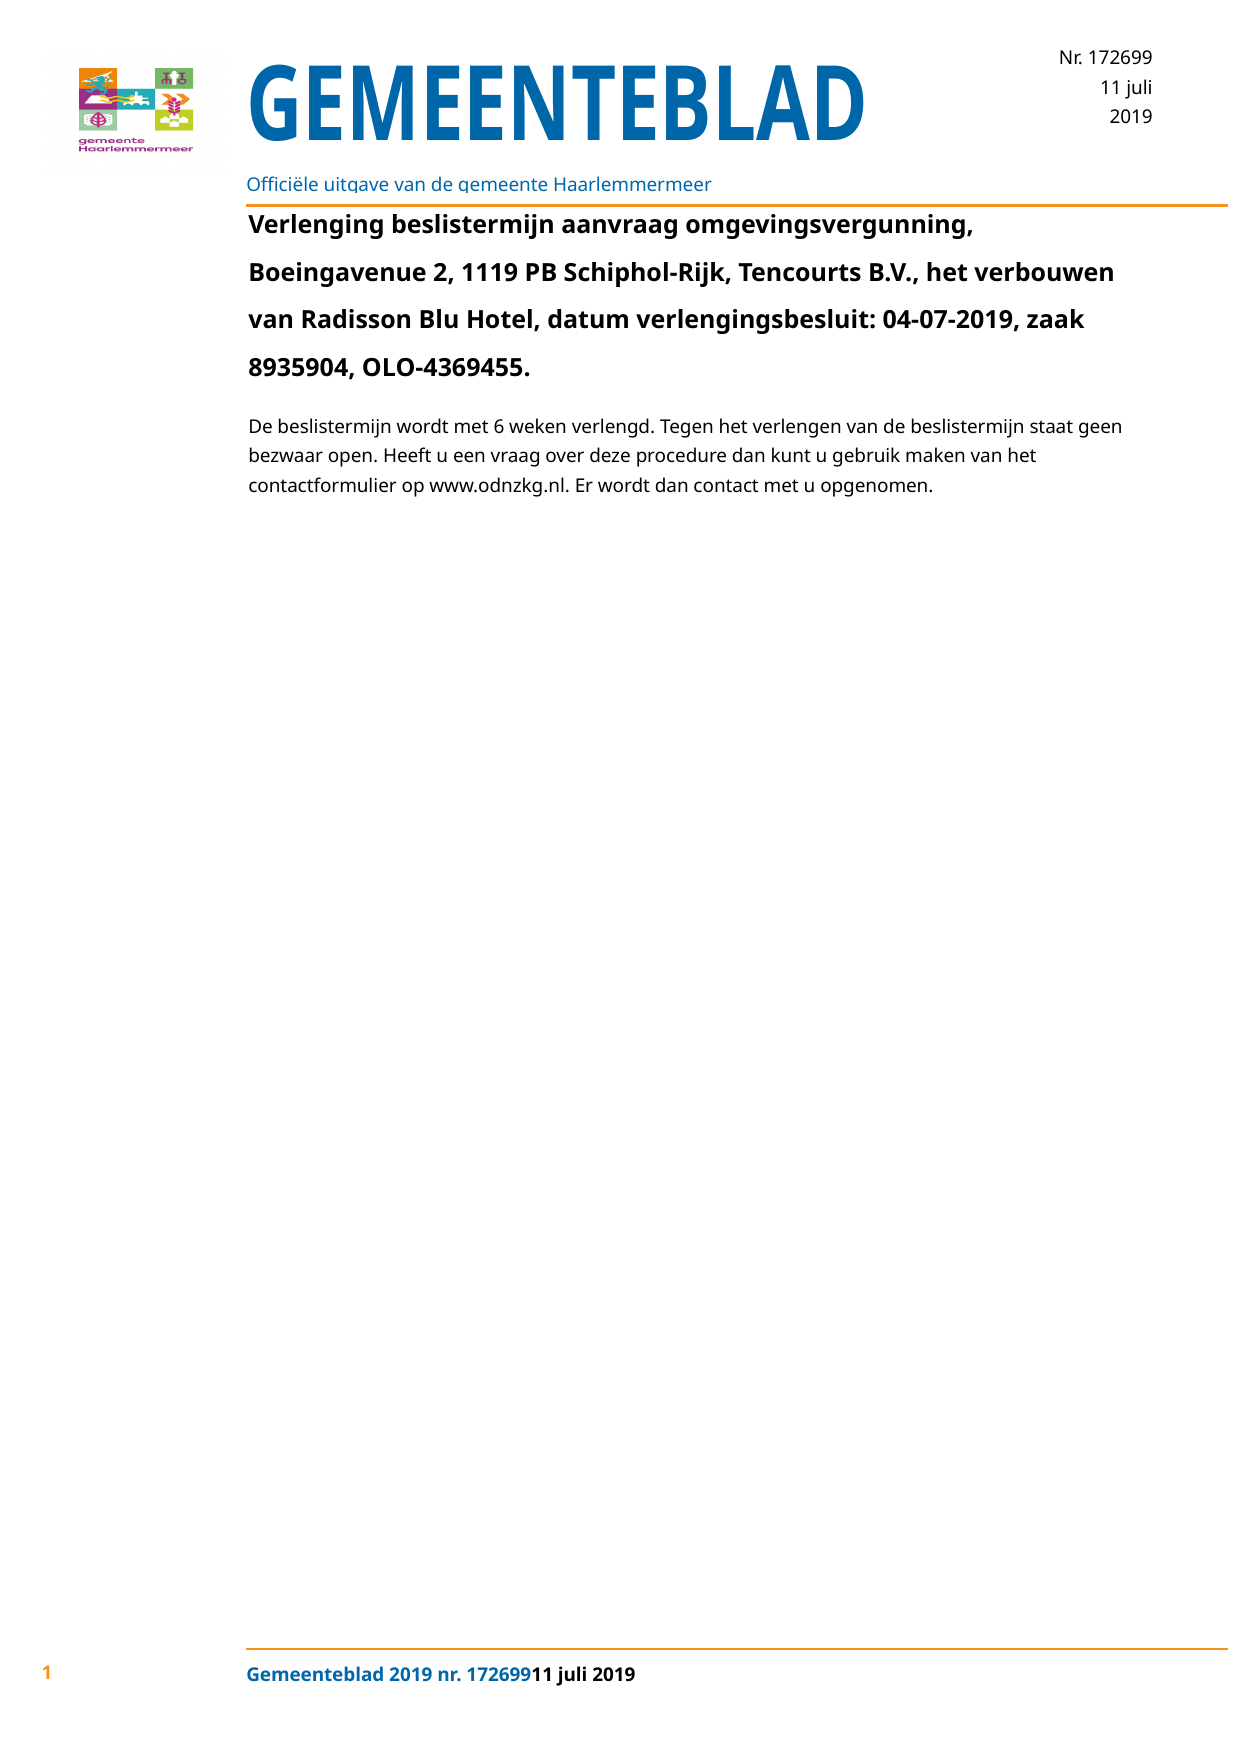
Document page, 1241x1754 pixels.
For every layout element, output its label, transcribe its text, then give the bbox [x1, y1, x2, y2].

text De beslistermijn wordt met 6 weken verlengd. Tegen het verlengen van de beslistermijn staat geen bezwaar open. Heeft u een vraag over deze procedure dan kunt u gebruik maken van het contactformulier op www.odnzkg.nl. Er wordt dan contact met u opgenomen. [248, 413, 1152, 498]
picture [41, 47, 231, 172]
text Verlenging beslistermijn aanvraag omgevingsvergunning, Boeingavenue 2, 1119 PB Schiphol-Rijk, Tencourts B.V., het verbouwen van Radisson Blu Hotel, datum verlengingsbesluit: 04-07-2019, zaak 8935904, OLO-4369455. [248, 207, 1152, 384]
